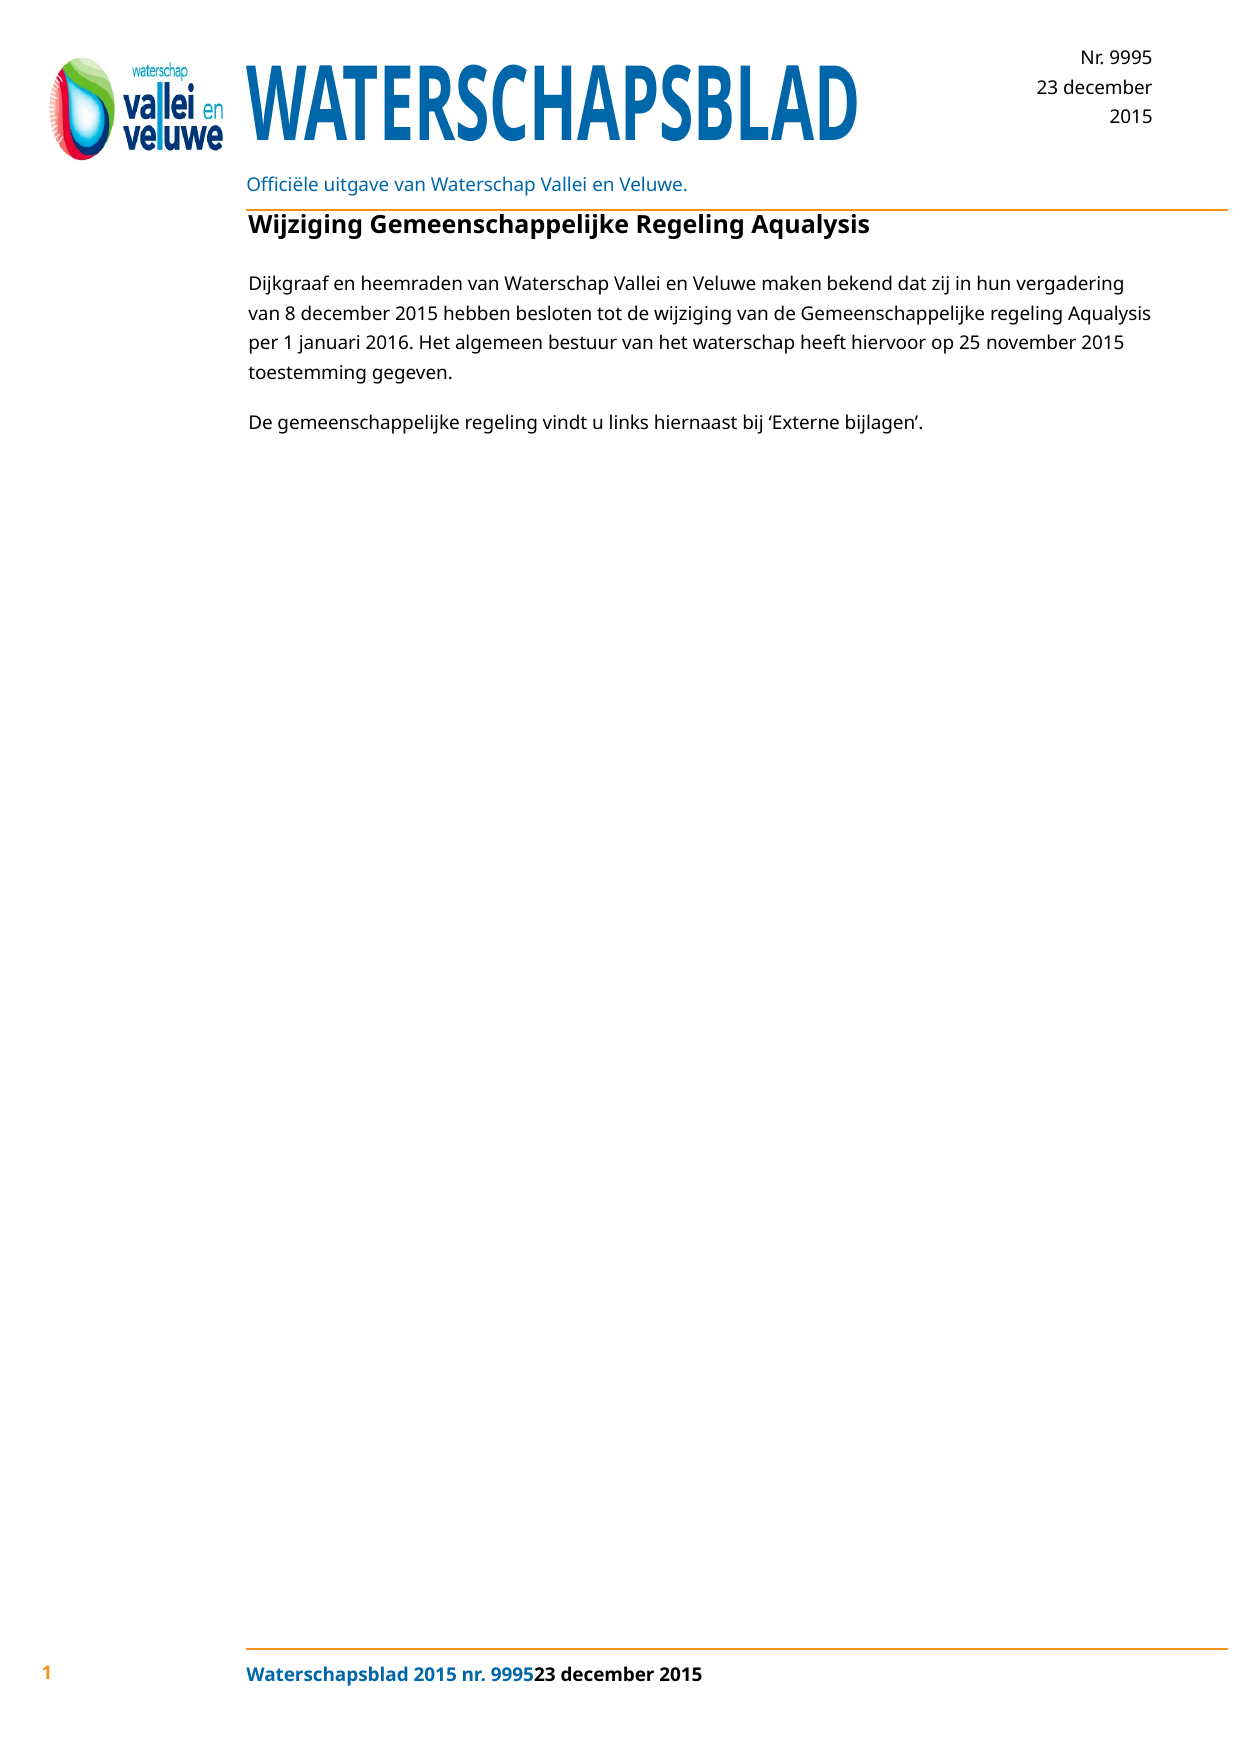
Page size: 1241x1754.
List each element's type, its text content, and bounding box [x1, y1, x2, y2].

picture [41, 47, 231, 172]
text De gemeenschappelijke regeling vindt u links hiernaast bij ‘Externe bijlagen’. [248, 409, 1152, 435]
text Dijkgraaf en heemraden van Waterschap Vallei en Veluwe maken bekend dat zij in hun vergadering van 8 december 2015 hebben besloten tot de wijziging van de Gemeenschappelijke regeling Aqualysis per 1 januari 2016. Het algemeen bestuur van het waterschap heeft hiervoor op 25 november 2015 toestemming gegeven. [248, 270, 1152, 385]
text Wijziging Gemeenschappelijke Regeling Aqualysis [248, 211, 1152, 241]
